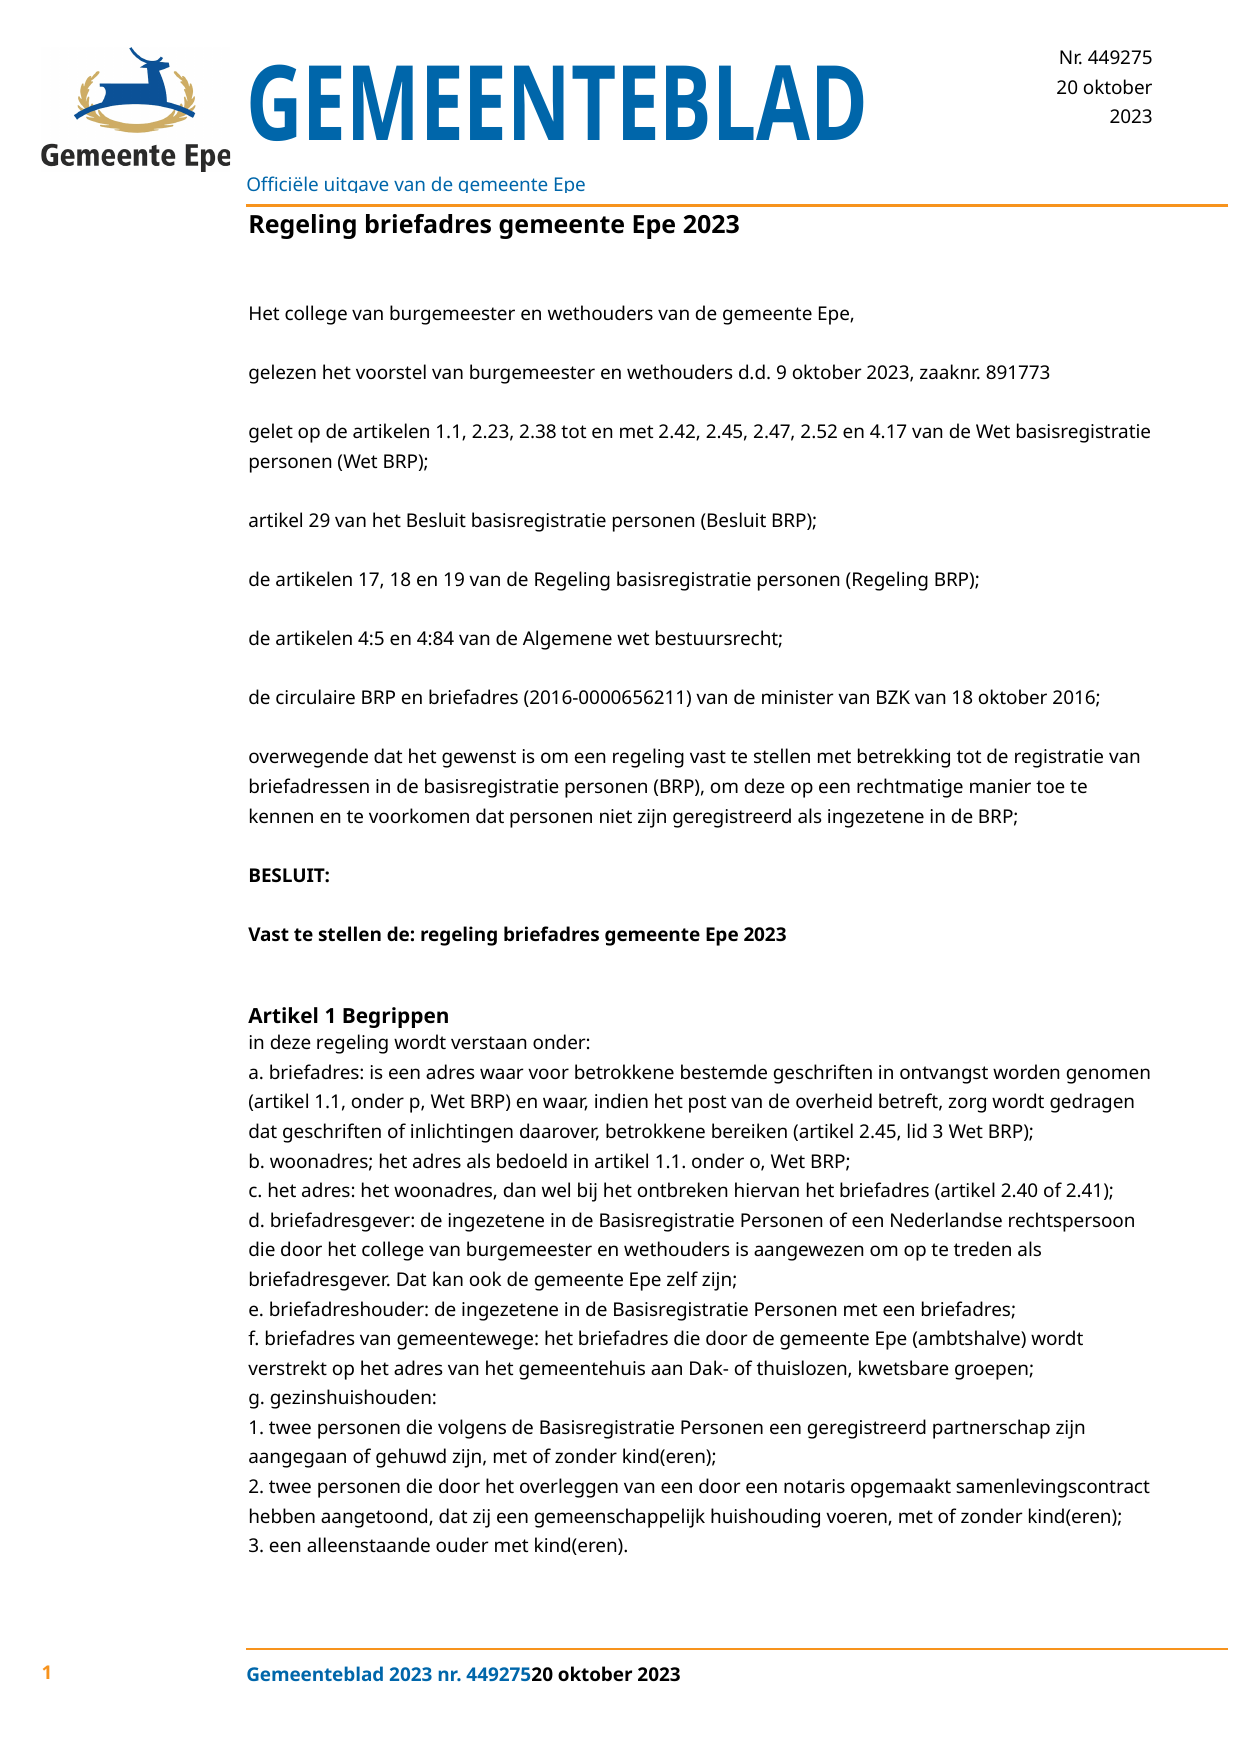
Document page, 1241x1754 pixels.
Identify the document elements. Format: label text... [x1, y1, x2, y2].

text in deze regeling wordt verstaan onder: [248, 1029, 1152, 1055]
text gelezen het voorstel van burgemeester en wethouders d.d. 9 oktober 2023, zaaknr. 891773 [248, 359, 1152, 385]
text g. gezinshuishouden: [248, 1384, 1152, 1410]
text a. briefadres: is een adres waar voor betrokkene bestemde geschriften in ontvangst worden genomen (artikel 1.1, onder p, Wet BRP) en waar, indien het post van de overheid betreft, zorg wordt gedragen dat geschriften of inlichtingen daarover, betrokkene bereiken (artikel 2.45, lid 3 Wet BRP); [248, 1059, 1152, 1144]
text Artikel 1 Begrippen [248, 1001, 1152, 1029]
text c. het adres: het woonadres, dan wel bij het ontbreken hiervan het briefadres (artikel 2.40 of 2.41); [248, 1177, 1152, 1203]
text d. briefadresgever: de ingezetene in de Basisregistratie Personen of een Nederlandse rechtspersoon die door het college van burgemeester en wethouders is aangewezen om op te treden als briefadresgever. Dat kan ook de gemeente Epe zelf zijn; [248, 1207, 1152, 1292]
text 1. twee personen die volgens de Basisregistratie Personen een geregistreerd partnerschap zijn aangegaan of gehuwd zijn, met of zonder kind(eren); [248, 1414, 1152, 1469]
text Het college van burgemeester en wethouders van de gemeente Epe, [248, 300, 1152, 326]
text de artikelen 17, 18 en 19 van de Regeling basisregistratie personen (Regeling BRP); [248, 566, 1152, 592]
text f. briefadres van gemeentewege: het briefadres die door de gemeente Epe (ambtshalve) wordt verstrekt op het adres van het gemeentehuis aan Dak- of thuislozen, kwetsbare groepen; [248, 1325, 1152, 1381]
picture [41, 47, 231, 172]
text 2. twee personen die door het overleggen van een door een notaris opgemaakt samenlevingscontract hebben aangetoond, dat zij een gemeenschappelijk huishouding voeren, met of zonder kind(eren); [248, 1473, 1152, 1529]
text artikel 29 van het Besluit basisregistratie personen (Besluit BRP); [248, 507, 1152, 533]
text BESLUIT: [248, 862, 1152, 888]
text de circulaire BRP en briefadres (2016-0000656211) van de minister van BZK van 18 oktober 2016; [248, 684, 1152, 710]
text overwegende dat het gewenst is om een regeling vast te stellen met betrekking tot de registratie van briefadressen in de basisregistratie personen (BRP), om deze op een rechtmatige manier toe te kennen en te voorkomen dat personen niet zijn geregistreerd als ingezetene in de BRP; [248, 744, 1152, 828]
text e. briefadreshouder: de ingezetene in de Basisregistratie Personen met een briefadres; [248, 1296, 1152, 1322]
text de artikelen 4:5 en 4:84 van de Algemene wet bestuursrecht; [248, 625, 1152, 651]
text gelet op de artikelen 1.1, 2.23, 2.38 tot en met 2.42, 2.45, 2.47, 2.52 en 4.17 van de Wet basisregistratie personen (Wet BRP); [248, 418, 1152, 473]
text 3. een alleenstaande ouder met kind(eren). [248, 1532, 1152, 1558]
text Regeling briefadres gemeente Epe 2023 [248, 207, 1152, 241]
text Vast te stellen de: regeling briefadres gemeente Epe 2023 [248, 921, 1152, 947]
text b. woonadres; het adres als bedoeld in artikel 1.1. onder o, Wet BRP; [248, 1148, 1152, 1174]
